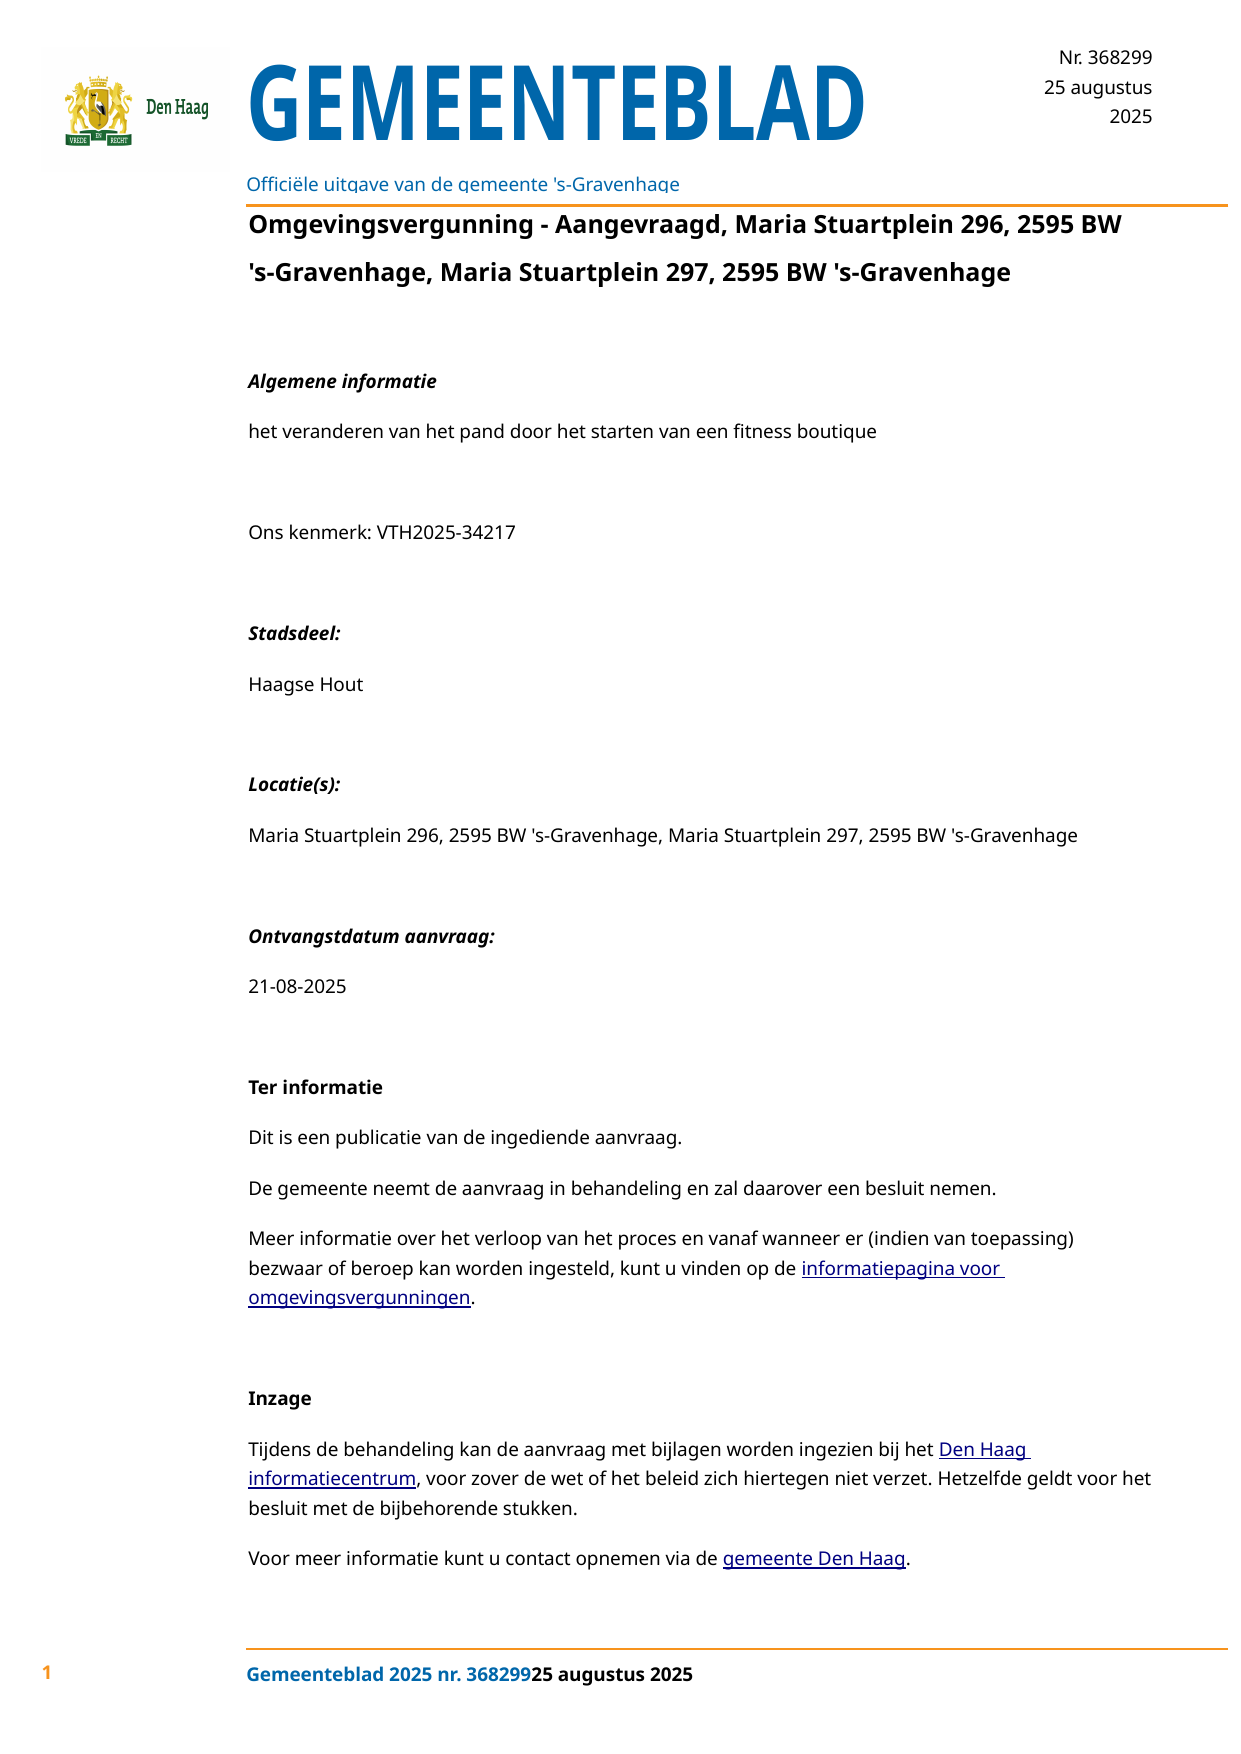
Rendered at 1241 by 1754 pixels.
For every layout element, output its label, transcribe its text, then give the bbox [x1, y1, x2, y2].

text Ontvangstdatum aanvraag: [248, 923, 1152, 949]
text Voor meer informatie kunt u contact opnemen via de gemeente Den Haag. [248, 1545, 1152, 1571]
text De gemeente neemt de aanvraag in behandeling en zal daarover een besluit nemen. [248, 1175, 1152, 1201]
text Omgevingsvergunning - Aangevraagd, Maria Stuartplein 296, 2595 BW 's-Gravenhage, Maria Stuartplein 297, 2595 BW 's-Gravenhage [248, 207, 1152, 288]
text Meer informatie over het verloop van het proces en vanaf wanneer er (indien van toepassing) bezwaar of beroep kan worden ingesteld, kunt u vinden op de informatiepagina voor omgevingsvergunningen. [248, 1225, 1152, 1310]
text het veranderen van het pand door het starten van een fitness boutique [248, 419, 1152, 444]
text Tijdens de behandeling kan de aanvraag met bijlagen worden ingezien bij het Den Haag informatiecentrum, voor zover de wet of het beleid zich hiertegen niet verzet. Hetzelfde geldt voor het besluit met de bijbehorende stukken. [248, 1436, 1152, 1521]
text Ter informatie [248, 1074, 1152, 1100]
text 21-08-2025 [248, 973, 1152, 999]
text Dit is een publicatie van de ingediende aanvraag. [248, 1124, 1152, 1150]
text Algemene informatie [248, 368, 1152, 394]
text Locatie(s): [248, 772, 1152, 797]
text Stadsdeel: [248, 620, 1152, 646]
text Maria Stuartplein 296, 2595 BW 's-Gravenhage, Maria Stuartplein 297, 2595 BW 's-Gravenhage [248, 822, 1152, 848]
text Ons kenmerk: VTH2025-34217 [248, 519, 1152, 545]
text Haagse Hout [248, 671, 1152, 697]
picture [41, 47, 231, 172]
text Inzage [248, 1385, 1152, 1411]
